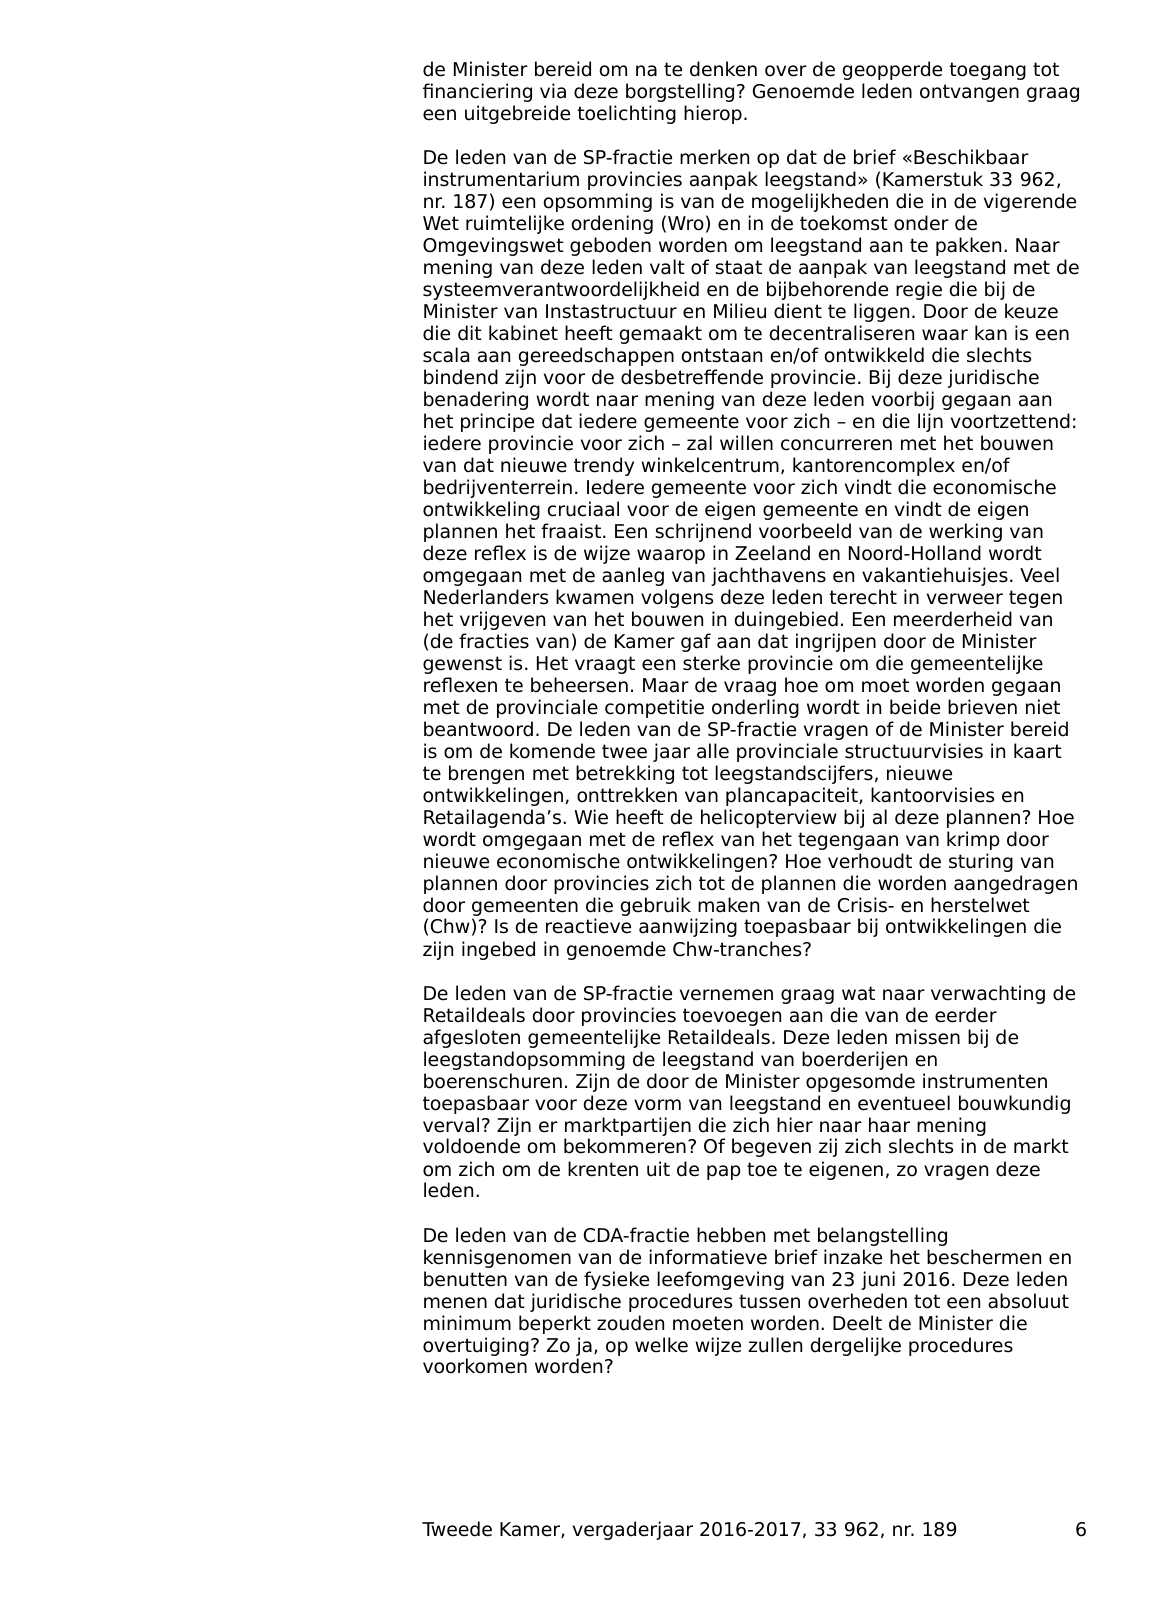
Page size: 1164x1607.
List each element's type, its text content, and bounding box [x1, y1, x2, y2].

text de Minister bereid om na te denken over de geopperde toegang tot financiering via deze borgstelling? Genoemde leden ontvangen graag een uitgebreide toelichting hierop. [422, 59, 1087, 125]
text De leden van de CDA-fractie hebben met belangstelling kennisgenomen van de informatieve brief inzake het beschermen en benutten van de fysieke leefomgeving van 23 juni 2016. Deze leden menen dat juridische procedures tussen overheden tot een absoluut minimum beperkt zouden moeten worden. Deelt de Minister die overtuiging? Zo ja, op welke wijze zullen dergelijke procedures voorkomen worden? [422, 1224, 1087, 1378]
text De leden van de SP-fractie vernemen graag wat naar verwachting de Retaildeals door provincies toevoegen aan die van de eerder afgesloten gemeentelijke Retaildeals. Deze leden missen bij de leegstandopsomming de leegstand van boerderijen en boerenschuren. Zijn de door de Minister opgesomde instrumenten toepasbaar voor deze vorm van leegstand en eventueel bouwkundig verval? Zijn er marktpartijen die zich hier naar haar mening voldoende om bekommeren? Of begeven zij zich slechts in de markt om zich om de krenten uit de pap toe te eigenen, zo vragen deze leden. [422, 983, 1087, 1202]
text De leden van de SP-fractie merken op dat de brief «Beschikbaar instrumentarium provincies aanpak leegstand» (Kamerstuk 33 962, nr. 187) een opsomming is van de mogelijkheden die in de vigerende Wet ruimtelijke ordening (Wro) en in de toekomst onder de Omgevingswet geboden worden om leegstand aan te pakken. Naar mening van deze leden valt of staat de aanpak van leegstand met de systeemverantwoordelijkheid en de bijbehorende regie die bij de Minister van Instastructuur en Milieu dient te liggen. Door de keuze die dit kabinet heeft gemaakt om te decentraliseren waar kan is een scala aan gereedschappen ontstaan en/of ontwikkeld die slechts bindend zijn voor de desbetreffende provincie. Bij deze juridische benadering wordt naar mening van deze leden voorbij gegaan aan het principe dat iedere gemeente voor zich – en die lijn voortzettend: iedere provincie voor zich – zal willen concurreren met het bouwen van dat nieuwe trendy winkelcentrum, kantorencomplex en/of bedrijventerrein. Iedere gemeente voor zich vindt die economische ontwikkeling cruciaal voor de eigen gemeente en vindt de eigen plannen het fraaist. Een schrijnend voorbeeld van de werking van deze reflex is de wijze waarop in Zeeland en Noord-Holland wordt omgegaan met de aanleg van jachthavens en vakantiehuisjes. Veel Nederlanders kwamen volgens deze leden terecht in verweer tegen het vrijgeven van het bouwen in duingebied. Een meerderheid van (de fracties van) de Kamer gaf aan dat ingrijpen door de Minister gewenst is. Het vraagt een sterke provincie om die gemeentelijke reflexen te beheersen. Maar de vraag hoe om moet worden gegaan met de provinciale competitie onderling wordt in beide brieven niet beantwoord. De leden van de SP-fractie vragen of de Minister bereid is om de komende twee jaar alle provinciale structuurvisies in kaart te brengen met betrekking tot leegstandscijfers, nieuwe ontwikkelingen, onttrekken van plancapaciteit, kantoorvisies en Retailagenda’s. Wie heeft de helicopterview bij al deze plannen? Hoe wordt omgegaan met de reflex van het tegengaan van krimp door nieuwe economische ontwikkelingen? Hoe verhoudt de sturing van plannen door provincies zich tot de plannen die worden aangedragen door gemeenten die gebruik maken van de Crisis- en herstelwet (Chw)? Is de reactieve aanwijzing toepasbaar bij ontwikkelingen die zijn ingebed in genoemde Chw-tranches? [422, 147, 1087, 960]
